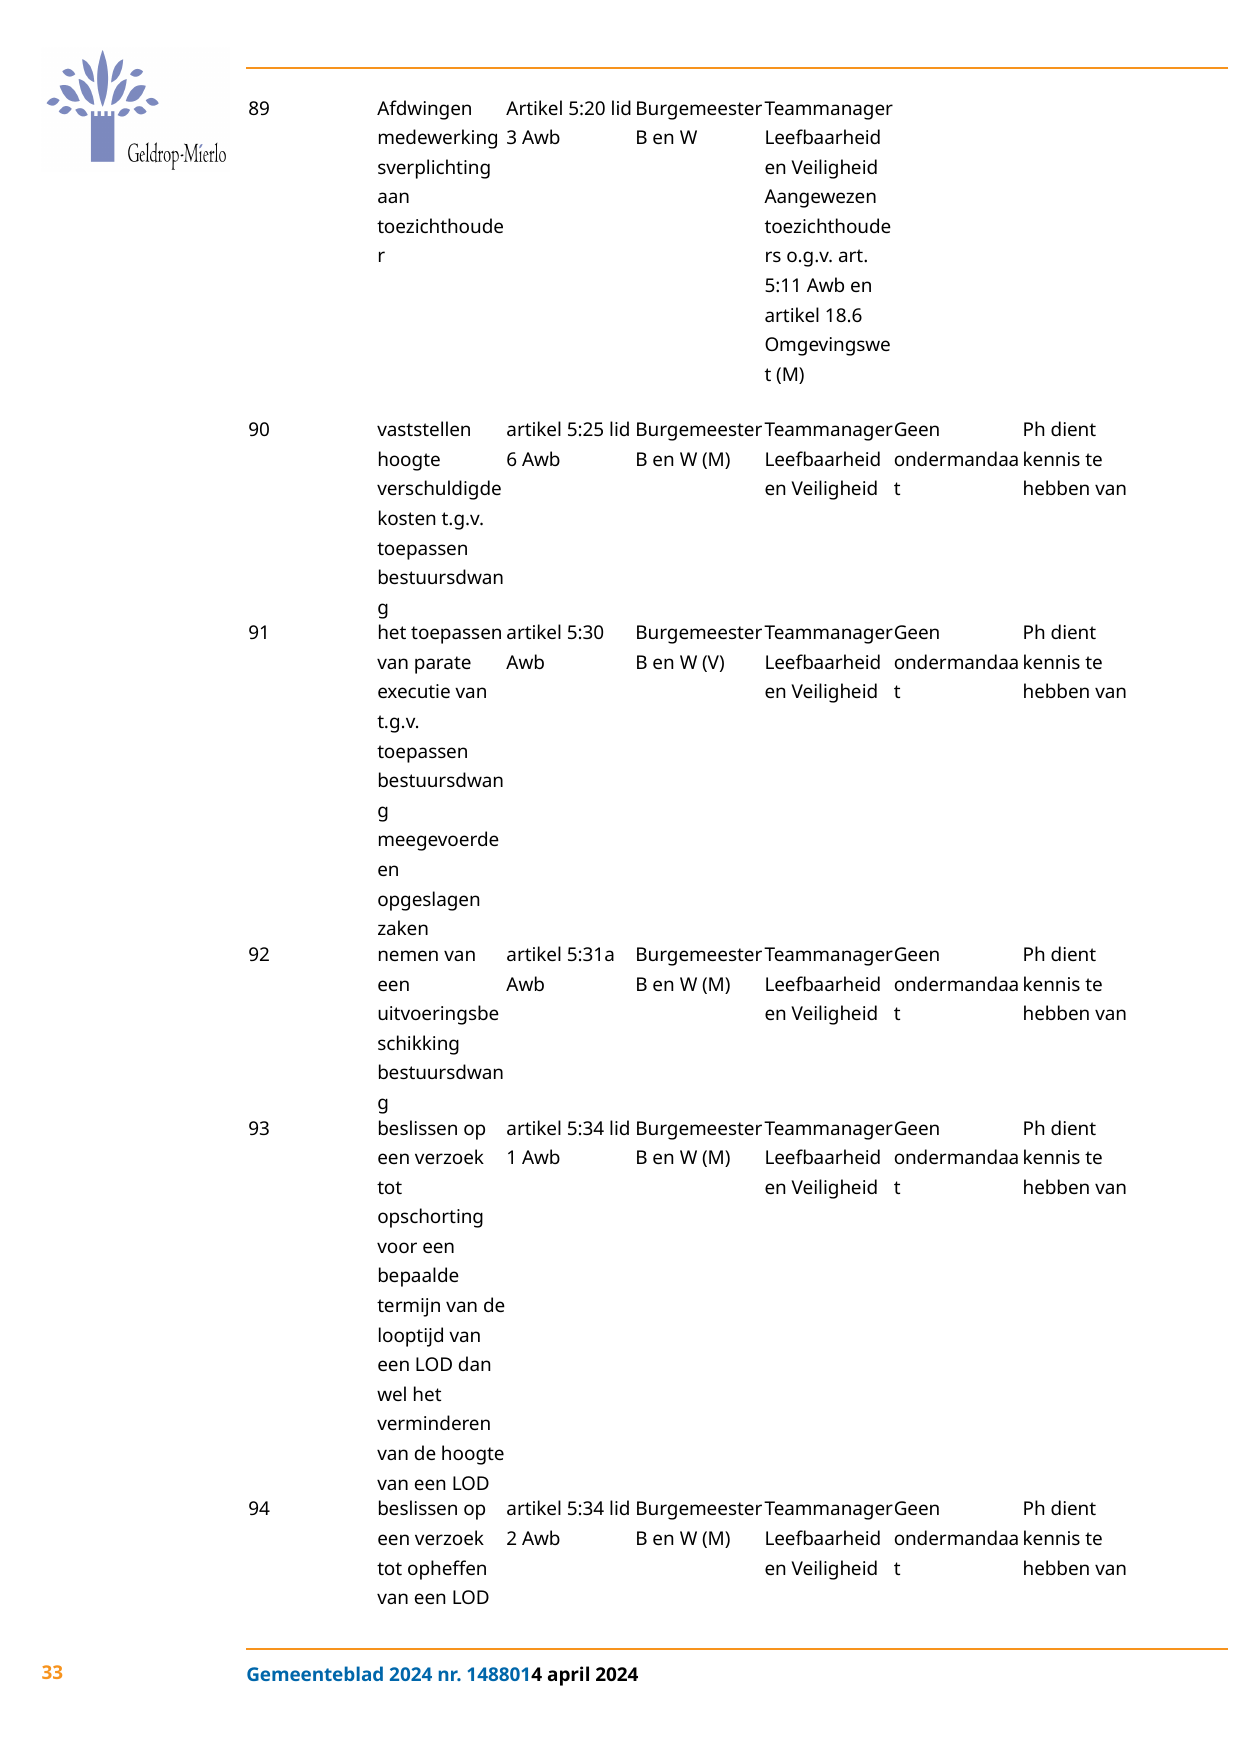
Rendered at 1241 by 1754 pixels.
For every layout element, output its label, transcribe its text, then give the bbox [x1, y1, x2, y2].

table_cell Ph dient kennis te hebben van [1023, 941, 1152, 1115]
table_cell Teammanager Leefbaarheid en Veiligheid [764, 416, 893, 619]
table_cell artikel 5:31a Awb [506, 941, 635, 1115]
table_cell Geen ondermandaat [894, 1115, 1022, 1496]
table_cell 94 [248, 1496, 377, 1610]
table_cell artikel 5:30 Awb [506, 620, 635, 941]
table_cell Burgemeester B en W [635, 95, 764, 416]
table_cell Burgemeester B en W (M) [635, 941, 764, 1115]
table_cell 89 [248, 95, 377, 416]
table_cell Teammanager Leefbaarheid en Veiligheid Aangewezen toezichthouders o.g.v. art. 5:11 Awb en artikel 18.6 Omgevingswet (M) [764, 95, 893, 416]
table_cell Ph dient kennis te hebben van [1023, 1496, 1152, 1610]
table_cell 90 [248, 416, 377, 619]
table_cell Geen ondermandaat [894, 1496, 1022, 1610]
table_cell beslissen op een verzoek tot opheffen van een LOD [377, 1496, 506, 1610]
table_cell Artikel 5:20 lid 3 Awb [506, 95, 635, 416]
table_cell Ph dient kennis te hebben van [1023, 416, 1152, 619]
table_cell Teammanager Leefbaarheid en Veiligheid [764, 620, 893, 941]
table_cell Afdwingen medewerkingsverplichting aan toezichthouder [377, 95, 506, 416]
table_cell 92 [248, 941, 377, 1115]
table_cell artikel 5:25 lid 6 Awb [506, 416, 635, 619]
table_cell 91 [248, 620, 377, 941]
table_cell Geen ondermandaat [894, 941, 1022, 1115]
table_cell [894, 95, 1022, 416]
picture [41, 47, 231, 172]
table_cell Burgemeester B en W (V) [635, 620, 764, 941]
table_cell Burgemeester B en W (M) [635, 1115, 764, 1496]
table_cell 93 [248, 1115, 377, 1496]
table_cell Teammanager Leefbaarheid en Veiligheid [764, 941, 893, 1115]
table_cell Teammanager Leefbaarheid en Veiligheid [764, 1496, 893, 1610]
table_cell Burgemeester B en W (M) [635, 1496, 764, 1610]
table_cell Geen ondermandaat [894, 620, 1022, 941]
table_cell [1023, 95, 1152, 416]
table_cell Burgemeester B en W (M) [635, 416, 764, 619]
table_cell Ph dient kennis te hebben van [1023, 620, 1152, 941]
table_cell artikel 5:34 lid 1 Awb [506, 1115, 635, 1496]
table_cell Ph dient kennis te hebben van [1023, 1115, 1152, 1496]
table_cell nemen van een uitvoeringsbeschikking bestuursdwang [377, 941, 506, 1115]
table_cell beslissen op een verzoek tot opschorting voor een bepaalde termijn van de looptijd van een LOD dan wel het verminderen van de hoogte van een LOD [377, 1115, 506, 1496]
table_cell Geen ondermandaat [894, 416, 1022, 619]
table_cell artikel 5:34 lid 2 Awb [506, 1496, 635, 1610]
table_cell het toepassen van parate executie van t.g.v. toepassen bestuursdwang meegevoerde en opgeslagen zaken [377, 620, 506, 941]
table_cell vaststellen hoogte verschuldigde kosten t.g.v. toepassen bestuursdwang [377, 416, 506, 619]
table_cell Teammanager Leefbaarheid en Veiligheid [764, 1115, 893, 1496]
